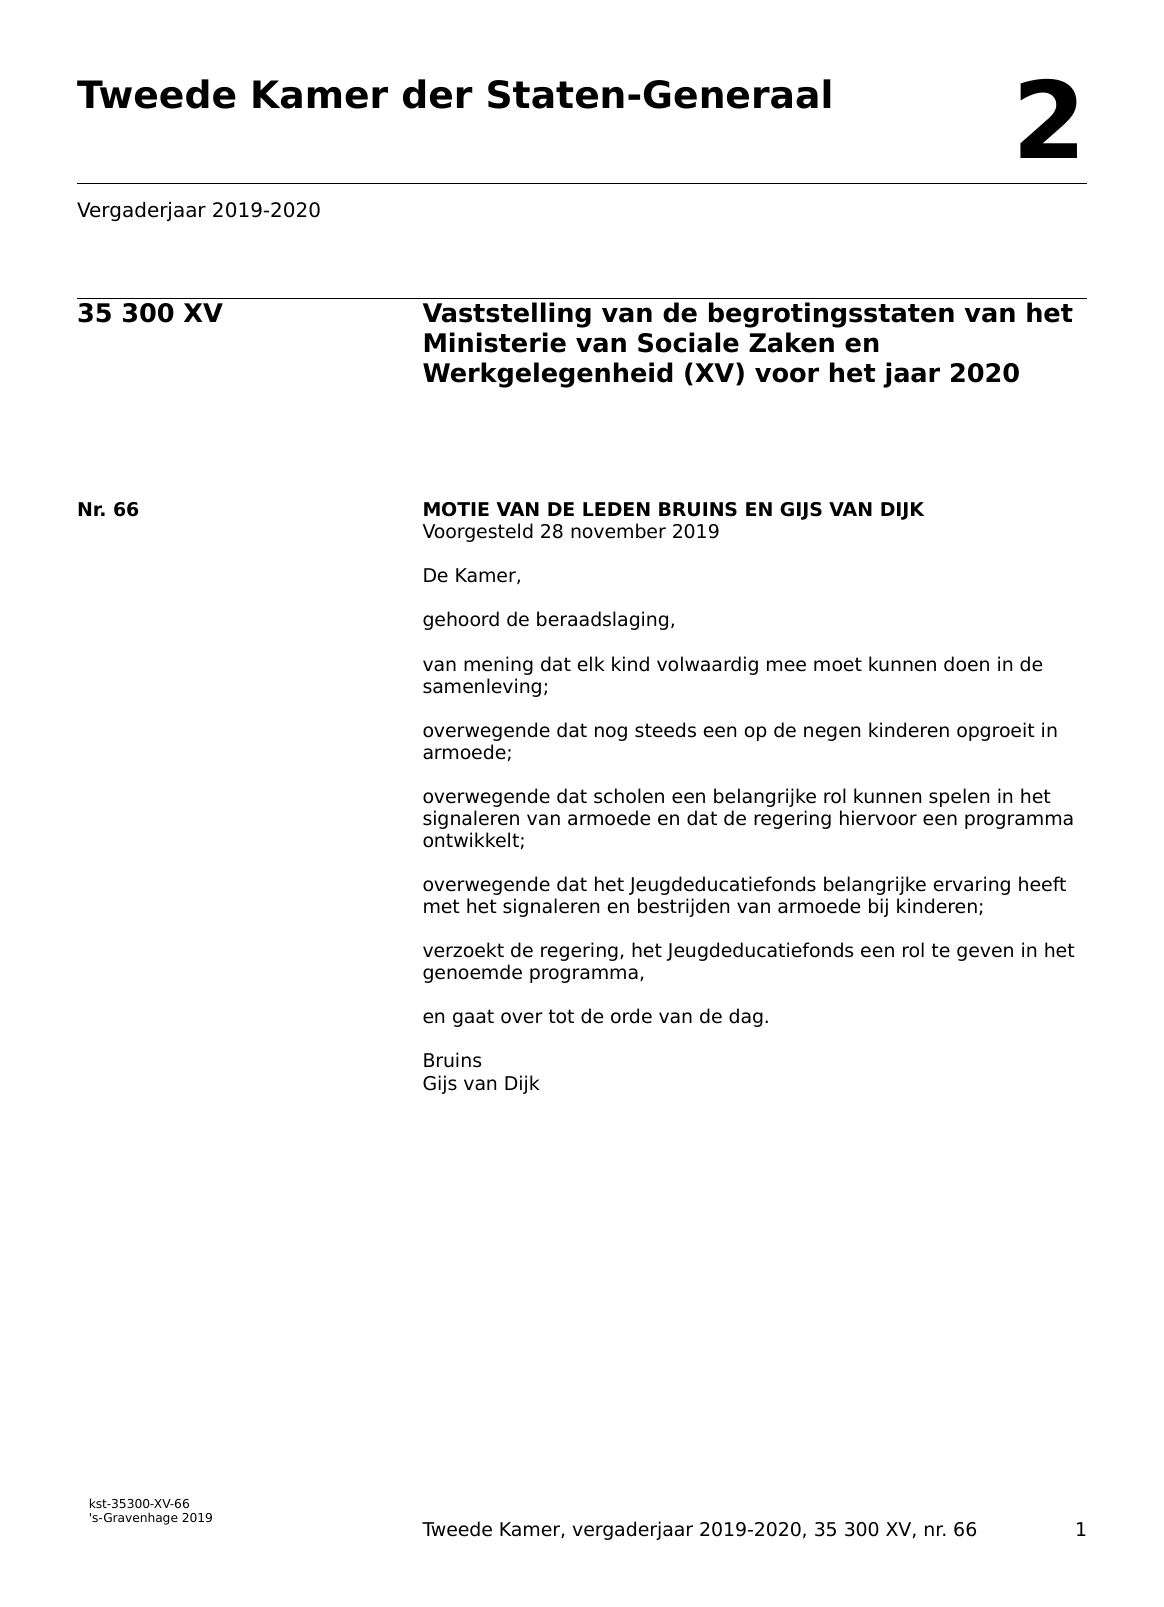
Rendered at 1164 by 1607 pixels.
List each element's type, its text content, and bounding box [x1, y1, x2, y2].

text Bruins [422, 1050, 1087, 1072]
text 's-Gravenhage 2019 [88, 1511, 323, 1525]
text van mening dat elk kind volwaardig mee moet kunnen doen in de samenleving; [422, 653, 1087, 697]
subtitle 35 300 XV Vaststelling van de begrotingsstaten van het Ministerie van Sociale Zaken en Werkgelegenheid (XV) voor het jaar 2020 [77, 299, 1087, 388]
table_header 2 [886, 59, 1087, 183]
text overwegende dat het Jeugdeducatiefonds belangrijke ervaring heeft met het signaleren en bestrijden van armoede bij kinderen; [422, 874, 1087, 918]
subtitle Nr. 66 MOTIE VAN DE LEDEN BRUINS EN GIJS VAN DIJK [77, 499, 1087, 521]
text verzoekt de regering, het Jeugdeducatiefonds een rol te geven in het genoemde programma, [422, 940, 1087, 984]
text en gaat over tot de orde van de dag. [422, 1006, 1087, 1028]
table_cell Vergaderjaar 2019-2020 [77, 184, 1087, 298]
text De Kamer, [422, 565, 1087, 587]
text gehoord de beraadslaging, [422, 609, 1087, 631]
text Voorgesteld 28 november 2019 [422, 521, 1087, 543]
text overwegende dat nog steeds een op de negen kinderen opgroeit in armoede; [422, 720, 1087, 764]
text Gijs van Dijk [422, 1072, 1087, 1094]
text overwegende dat scholen een belangrijke rol kunnen spelen in het signaleren van armoede en dat de regering hiervoor een programma ontwikkelt; [422, 786, 1087, 852]
text kst-35300-XV-66 [88, 1497, 323, 1511]
table_header Tweede Kamer der Staten-Generaal [77, 59, 886, 183]
